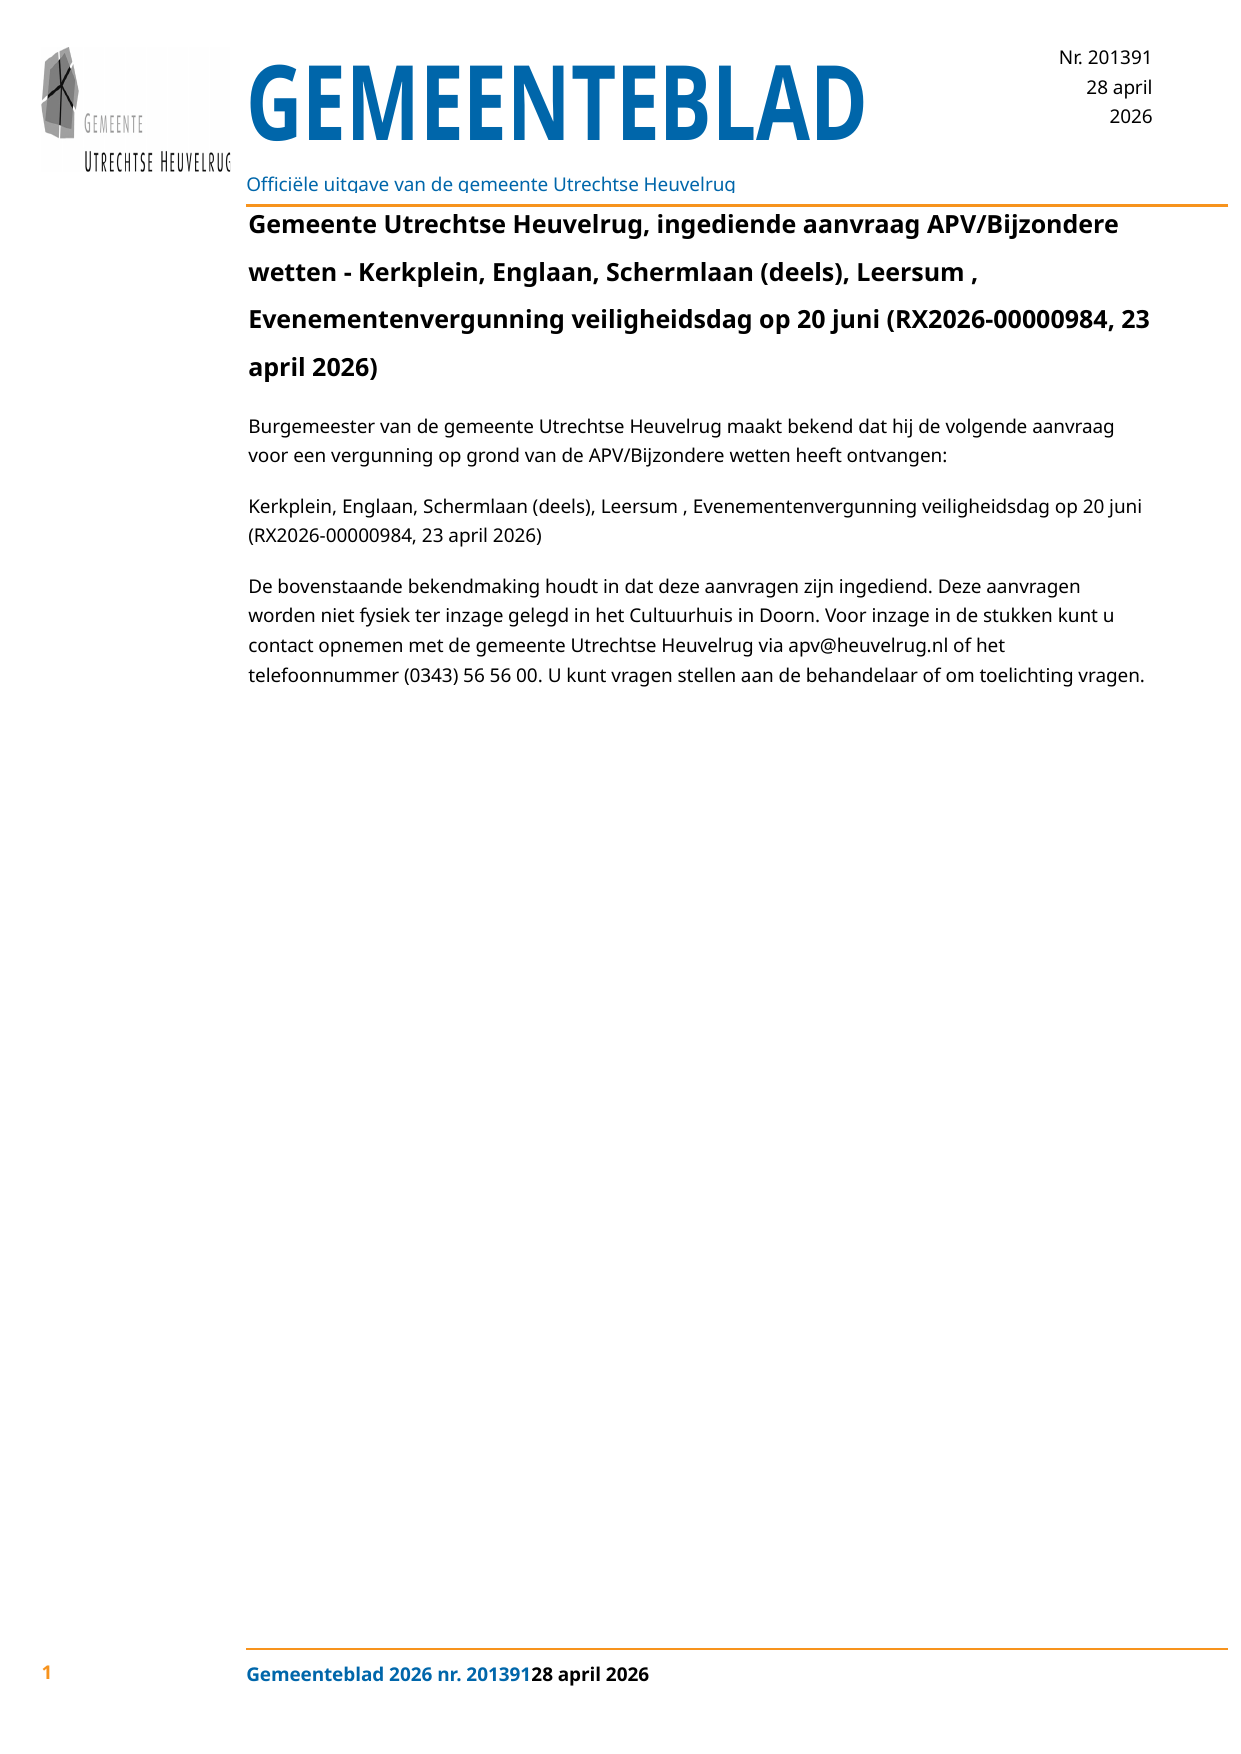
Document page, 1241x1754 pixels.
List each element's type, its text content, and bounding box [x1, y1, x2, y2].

text Gemeente Utrechtse Heuvelrug, ingediende aanvraag APV/Bijzondere wetten - Kerkplein, Englaan, Schermlaan (deels), Leersum , Evenementenvergunning veiligheidsdag op 20 juni (RX2026-00000984, 23 april 2026) [248, 207, 1152, 384]
picture [41, 47, 231, 172]
text Kerkplein, Englaan, Schermlaan (deels), Leersum , Evenementenvergunning veiligheidsdag op 20 juni (RX2026-00000984, 23 april 2026) [248, 493, 1152, 548]
text Burgemeester van de gemeente Utrechtse Heuvelrug maakt bekend dat hij de volgende aanvraag voor een vergunning op grond van de APV/Bijzondere wetten heeft ontvangen: [248, 413, 1152, 468]
text De bovenstaande bekendmaking houdt in dat deze aanvragen zijn ingediend. Deze aanvragen worden niet fysiek ter inzage gelegd in het Cultuurhuis in Doorn. Voor inzage in de stukken kunt u contact opnemen met de gemeente Utrechtse Heuvelrug via apv@heuvelrug.nl of het telefoonnummer (0343) 56 56 00. U kunt vragen stellen aan de behandelaar of om toelichting vragen. [248, 573, 1152, 688]
